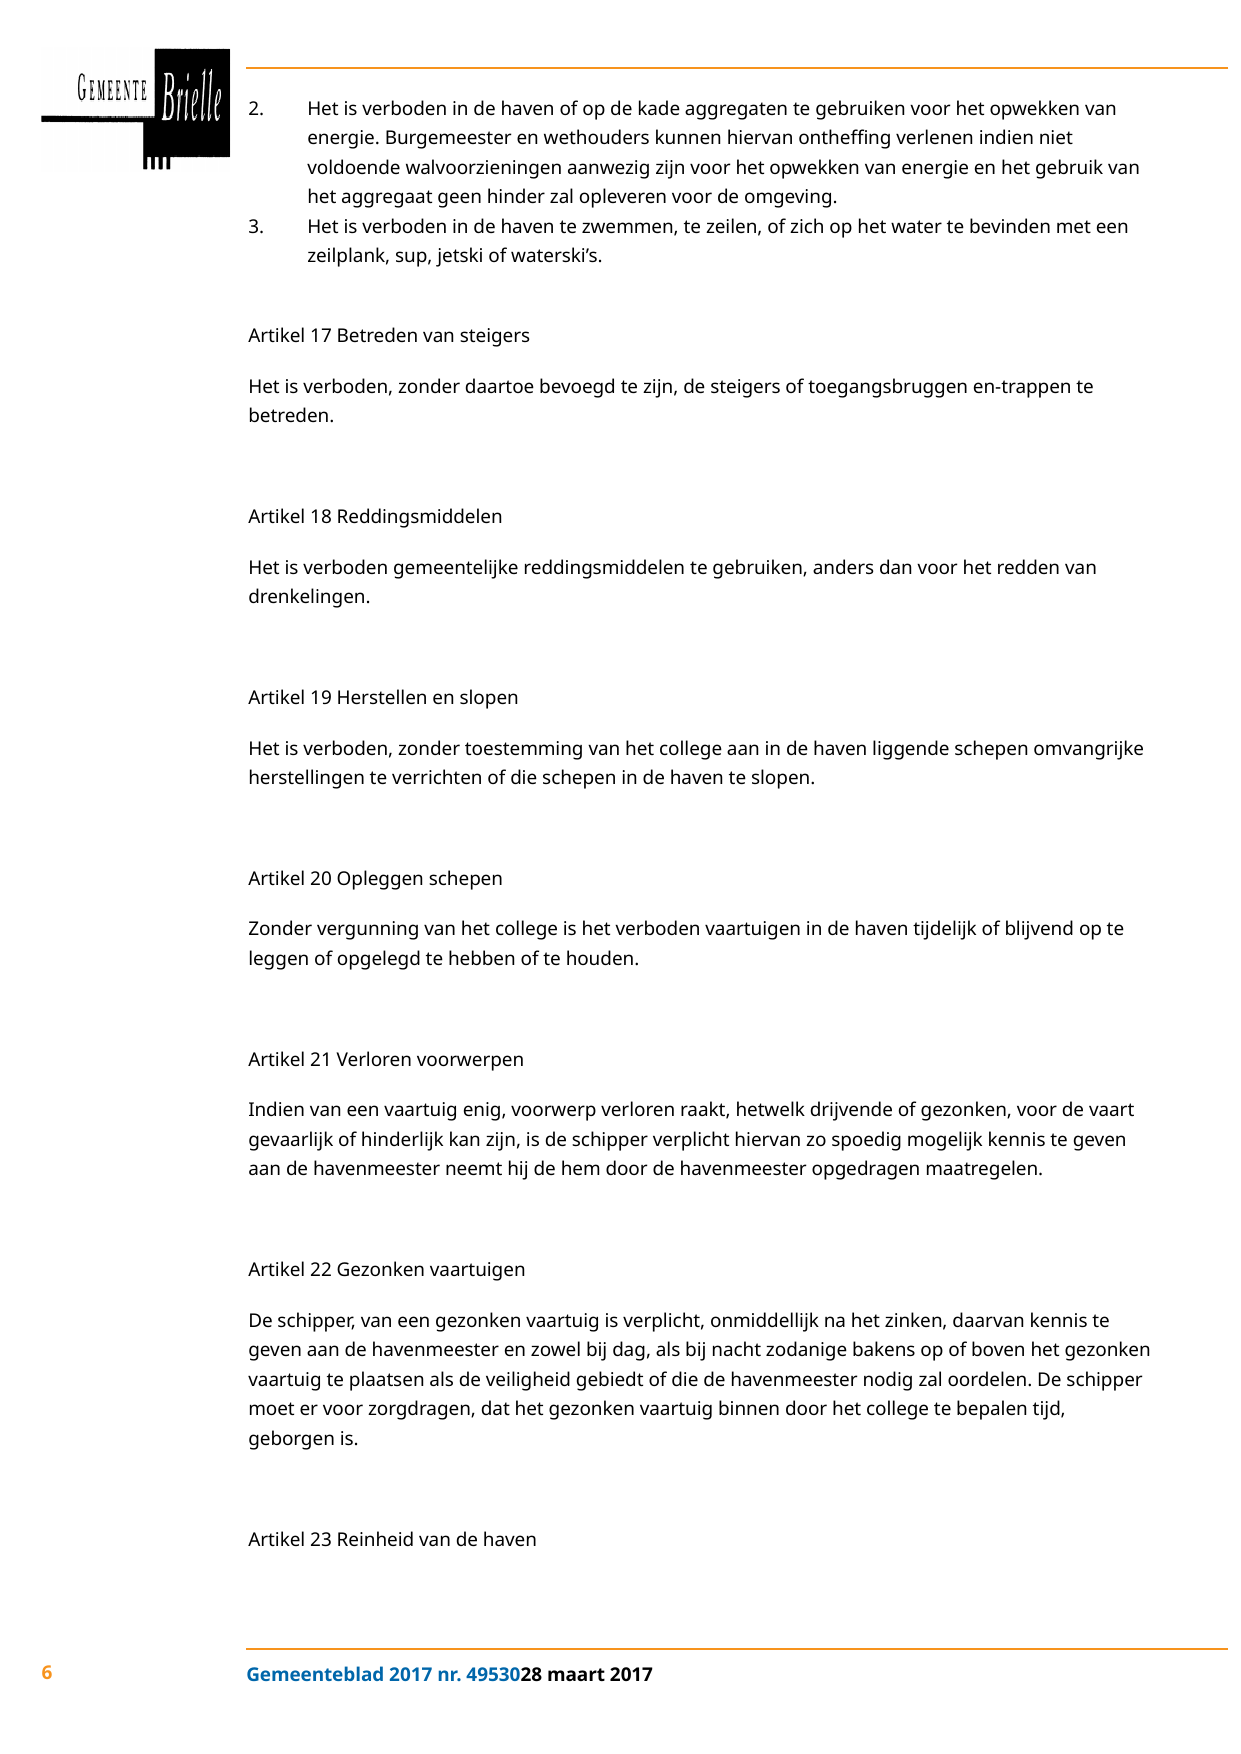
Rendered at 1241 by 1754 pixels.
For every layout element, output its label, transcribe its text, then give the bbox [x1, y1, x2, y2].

picture [41, 47, 231, 172]
text Artikel 17 Betreden van steigers [248, 323, 1152, 348]
text Het is verboden, zonder daartoe bevoegd te zijn, de steigers of toegangsbruggen en-trappen te betreden. [248, 373, 1152, 428]
list Het is verboden in de haven of op de kade aggregaten te gebruiken voor het opwekken van energie. Burgemeester en wethouders kunnen hiervan ontheffing verlenen indien niet voldoende walvoorzieningen aanwezig zijn voor het opwekken van energie en het gebruik van het aggregaat geen hinder zal opleveren voor de omgeving. [248, 95, 1152, 209]
text Artikel 18 Reddingsmiddelen [248, 503, 1152, 529]
text Artikel 23 Reinheid van de haven [248, 1526, 1152, 1552]
text Zonder vergunning van het college is het verboden vaartuigen in de haven tijdelijk of blijvend op te leggen of opgelegd te hebben of te houden. [248, 916, 1152, 971]
text Artikel 20 Opleggen schepen [248, 865, 1152, 891]
text Artikel 19 Herstellen en slopen [248, 684, 1152, 710]
text Artikel 22 Gezonken vaartuigen [248, 1256, 1152, 1282]
text Het is verboden, zonder toestemming van het college aan in de haven liggende schepen omvangrijke herstellingen te verrichten of die schepen in de haven te slopen. [248, 735, 1152, 790]
text Het is verboden gemeentelijke reddingsmiddelen te gebruiken, anders dan voor het redden van drenkelingen. [248, 554, 1152, 609]
text Indien van een vaartuig enig, voorwerp verloren raakt, hetwelk drijvende of gezonken, voor de vaart gevaarlijk of hinderlijk kan zijn, is de schipper verplicht hiervan zo spoedig mogelijk kennis te geven aan de havenmeester neemt hij de hem door de havenmeester opgedragen maatregelen. [248, 1096, 1152, 1181]
text De schipper, van een gezonken vaartuig is verplicht, onmiddellijk na het zinken, daarvan kennis te geven aan de havenmeester en zowel bij dag, als bij nacht zodanige bakens op of boven het gezonken vaartuig te plaatsen als de veiligheid gebiedt of die de havenmeester nodig zal oordelen. De schipper moet er voor zorgdragen, dat het gezonken vaartuig binnen door het college te bepalen tijd, geborgen is. [248, 1307, 1152, 1451]
text Artikel 21 Verloren voorwerpen [248, 1046, 1152, 1072]
list Het is verboden in de haven te zwemmen, te zeilen, of zich op het water te bevinden met een zeilplank, sup, jetski of waterski’s. [248, 213, 1152, 268]
